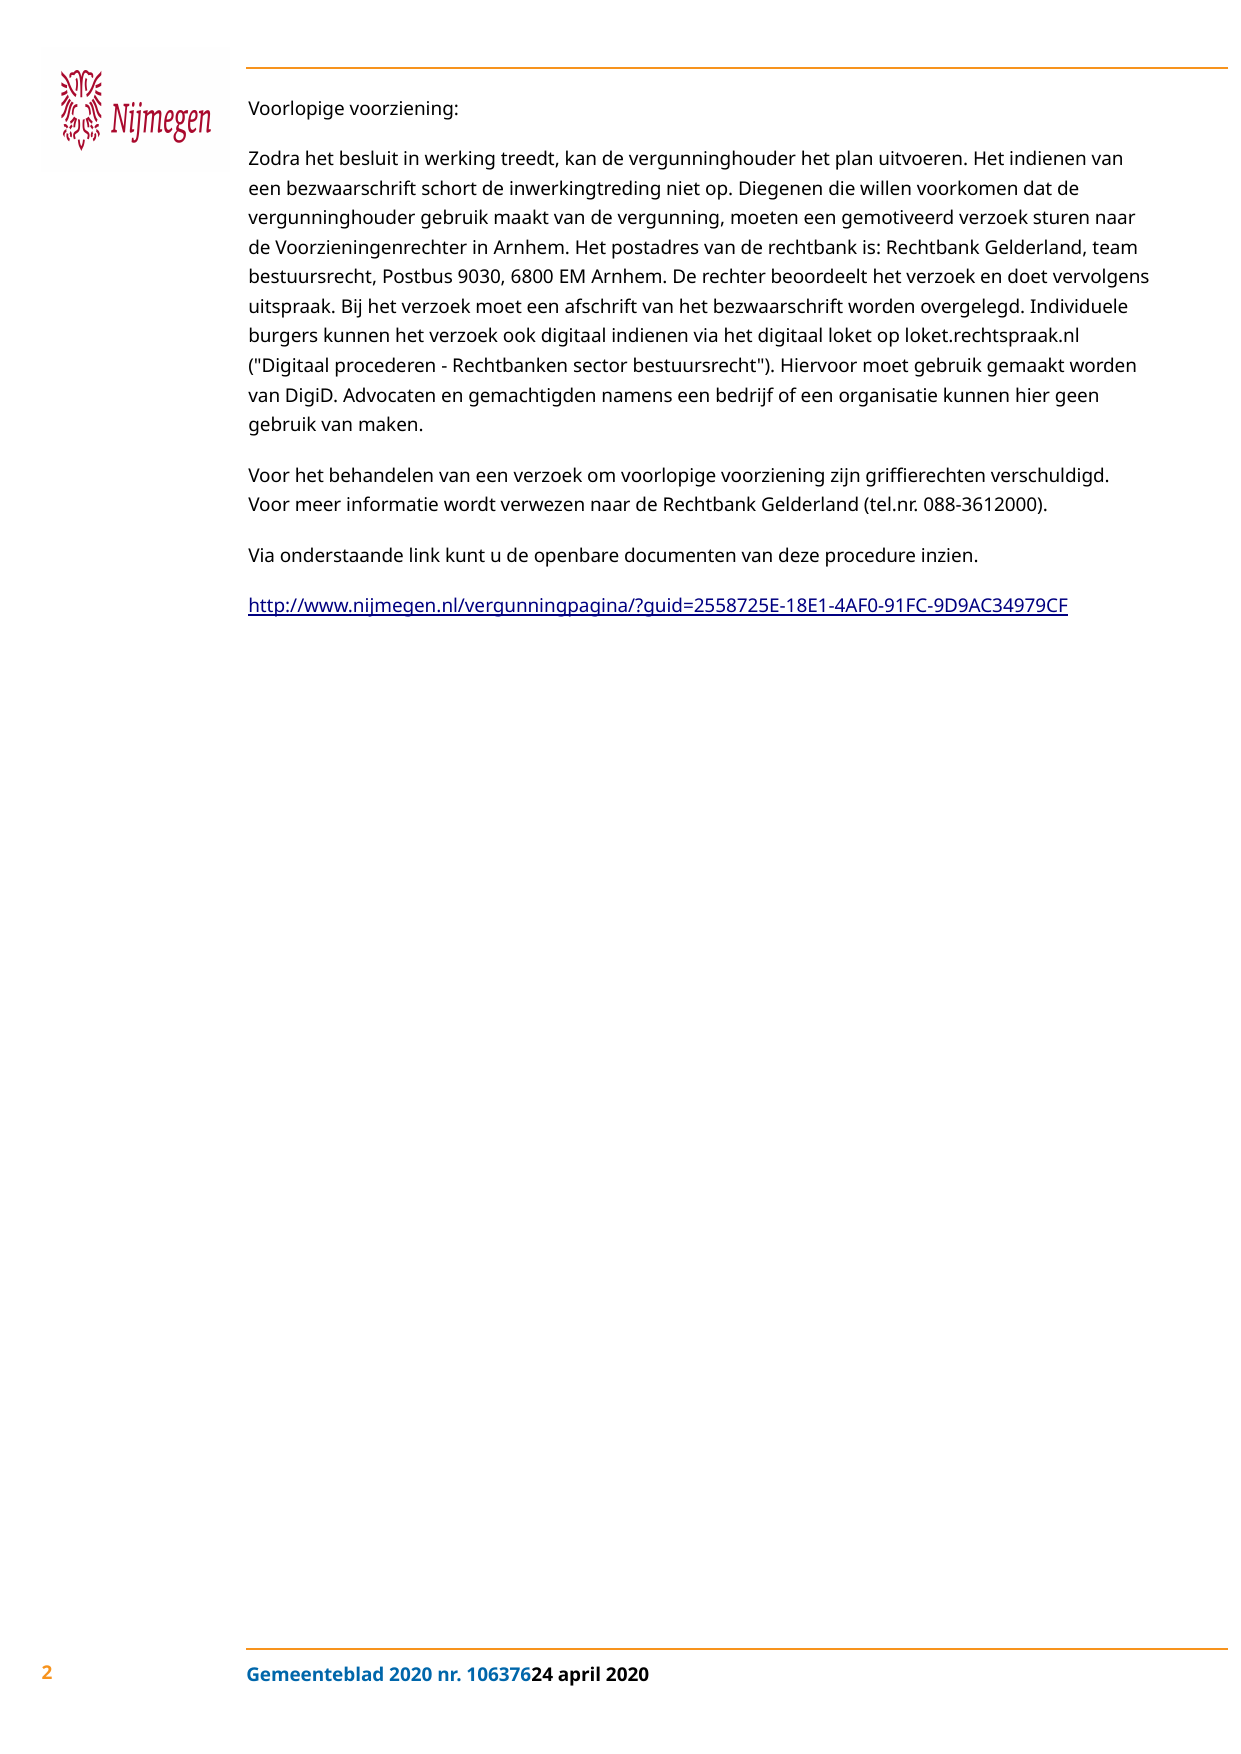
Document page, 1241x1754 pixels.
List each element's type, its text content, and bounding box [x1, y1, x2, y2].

text http://www.nijmegen.nl/vergunningpagina/?guid=2558725E-18E1-4AF0-91FC-9D9AC34979CF [248, 592, 1152, 618]
text Via onderstaande link kunt u de openbare documenten van deze procedure inzien. [248, 542, 1152, 568]
text Voorlopige voorziening: [248, 95, 1152, 121]
text Zodra het besluit in werking treedt, kan de vergunninghouder het plan uitvoeren. Het indienen van een bezwaarschrift schort de inwerkingtreding niet op. Diegenen die willen voorkomen dat de vergunninghouder gebruik maakt van de vergunning, moeten een gemotiveerd verzoek sturen naar de Voorzieningenrechter in Arnhem. Het postadres van de rechtbank is: Rechtbank Gelderland, team bestuursrecht, Postbus 9030, 6800 EM Arnhem. De rechter beoordeelt het verzoek en doet vervolgens uitspraak. Bij het verzoek moet een afschrift van het bezwaarschrift worden overgelegd. Individuele burgers kunnen het verzoek ook digitaal indienen via het digitaal loket op loket.rechtspraak.nl ("Digitaal procederen - Rechtbanken sector bestuursrecht"). Hiervoor moet gebruik gemaakt worden van DigiD. Advocaten en gemachtigden namens een bedrijf of een organisatie kunnen hier geen gebruik van maken. [248, 145, 1152, 437]
text Voor het behandelen van een verzoek om voorlopige voorziening zijn griffierechten verschuldigd. Voor meer informatie wordt verwezen naar de Rechtbank Gelderland (tel.nr. 088-3612000). [248, 462, 1152, 517]
picture [41, 47, 231, 172]
